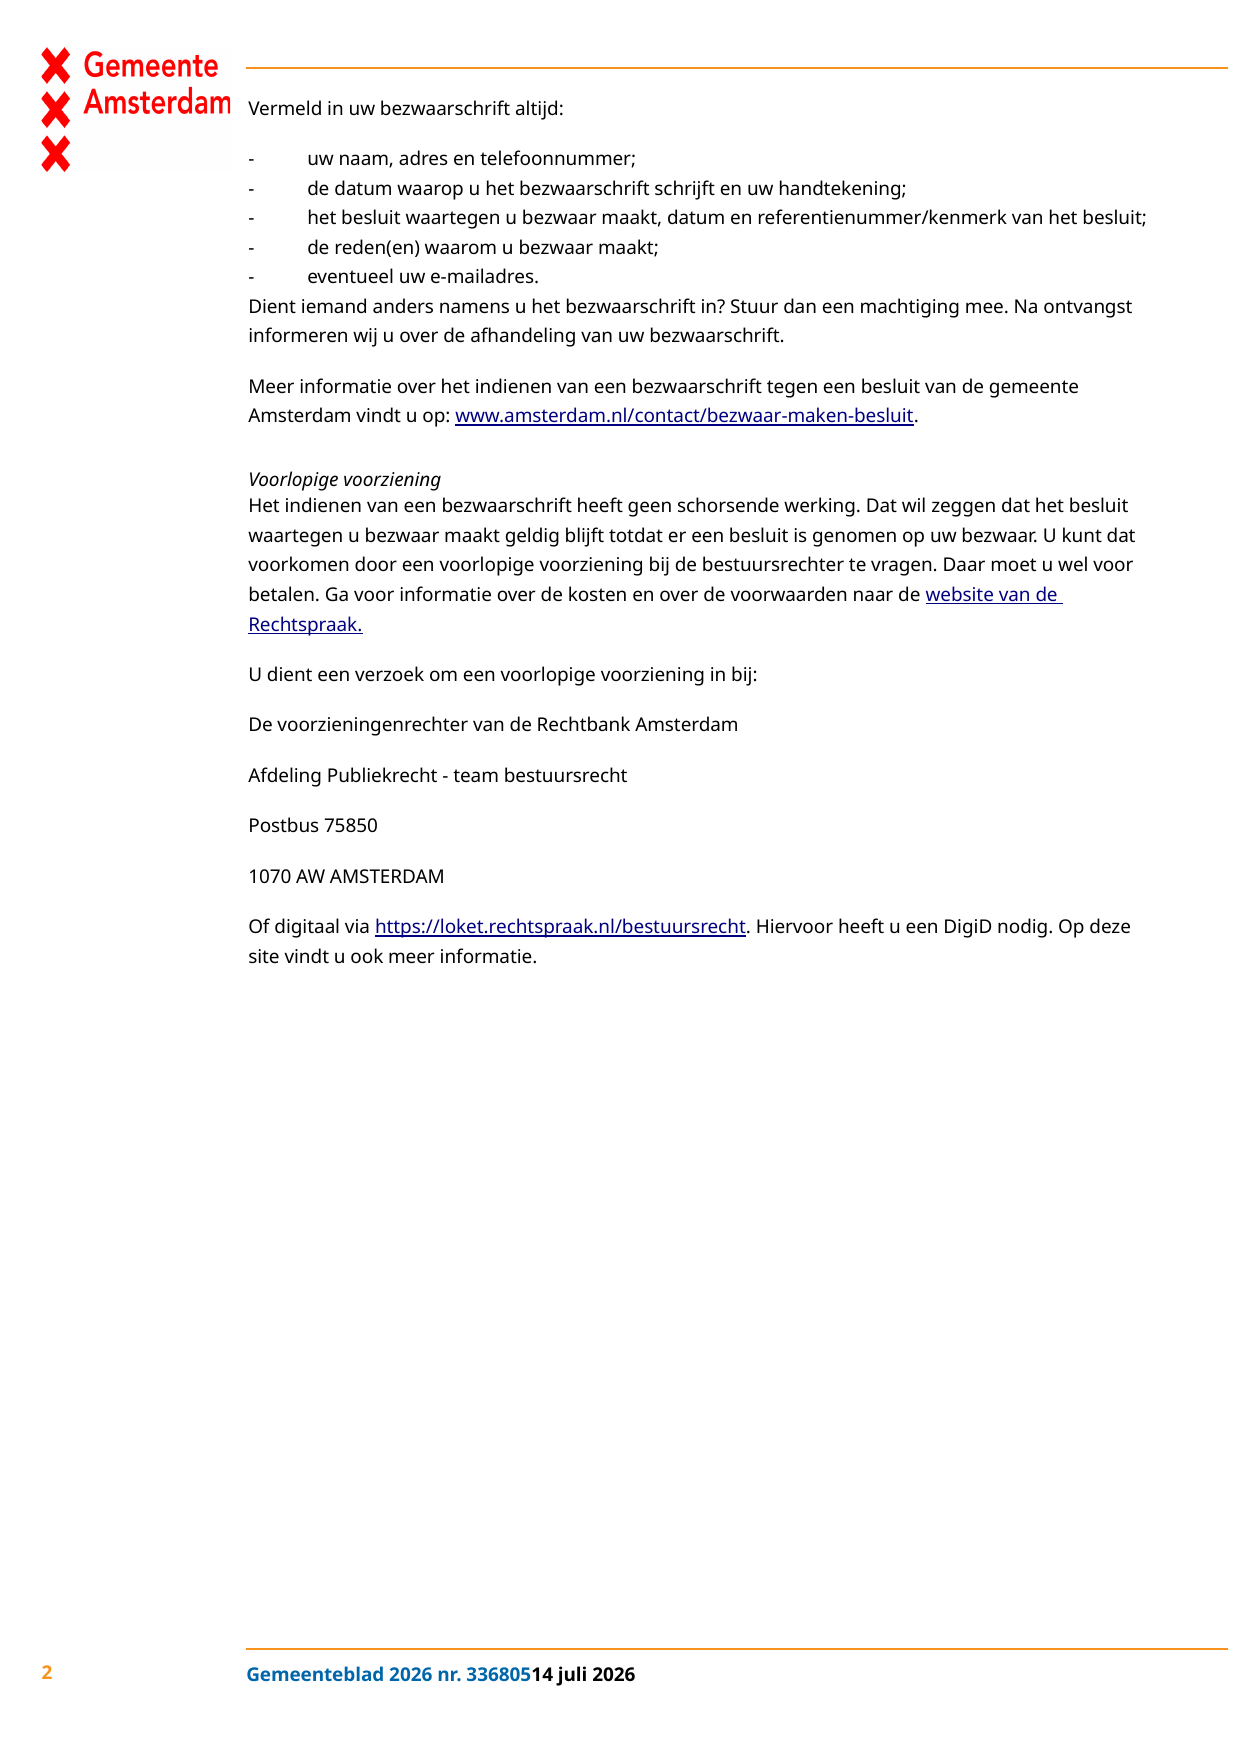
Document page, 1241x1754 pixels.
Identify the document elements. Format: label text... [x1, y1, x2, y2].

text Postbus 75850 [248, 812, 1152, 838]
text 1070 AW AMSTERDAM [248, 863, 1152, 888]
text Het indienen van een bezwaarschrift heeft geen schorsende werking. Dat wil zeggen dat het besluit waartegen u bezwaar maakt geldig blijft totdat er een besluit is genomen op uw bezwaar. U kunt dat voorkomen door een voorlopige voorziening bij de bestuursrechter te vragen. Daar moet u wel voor betalen. Ga voor informatie over de kosten en over de voorwaarden naar de website van de Rechtspraak. [248, 492, 1152, 636]
list het besluit waartegen u bezwaar maakt, datum en referentienummer/kenmerk van het besluit; [248, 204, 1152, 230]
text Of digitaal via https://loket.rechtspraak.nl/bestuursrecht. Hiervoor heeft u een DigiD nodig. Op deze site vindt u ook meer informatie. [248, 913, 1152, 968]
list de datum waarop u het bezwaarschrift schrijft en uw handtekening; [248, 175, 1152, 201]
list uw naam, adres en telefoonnummer; [248, 145, 1152, 171]
text Vermeld in uw bezwaarschrift altijd: [248, 95, 1152, 121]
text Meer informatie over het indienen van een bezwaarschrift tegen een besluit van de gemeente Amsterdam vindt u op: www.amsterdam.nl/contact/bezwaar-maken-besluit. [248, 373, 1152, 428]
list de reden(en) waarom u bezwaar maakt; [248, 234, 1152, 260]
text Voorlopige voorziening [248, 467, 1152, 492]
list eventueel uw e-mailadres. [248, 263, 1152, 289]
text De voorzieningenrechter van de Rechtbank Amsterdam [248, 712, 1152, 737]
text U dient een verzoek om een voorlopige voorziening in bij: [248, 661, 1152, 687]
text Afdeling Publiekrecht - team bestuursrecht [248, 762, 1152, 788]
text Dient iemand anders namens u het bezwaarschrift in? Stuur dan een machtiging mee. Na ontvangst informeren wij u over de afhandeling van uw bezwaarschrift. [248, 293, 1152, 348]
picture [41, 47, 231, 172]
